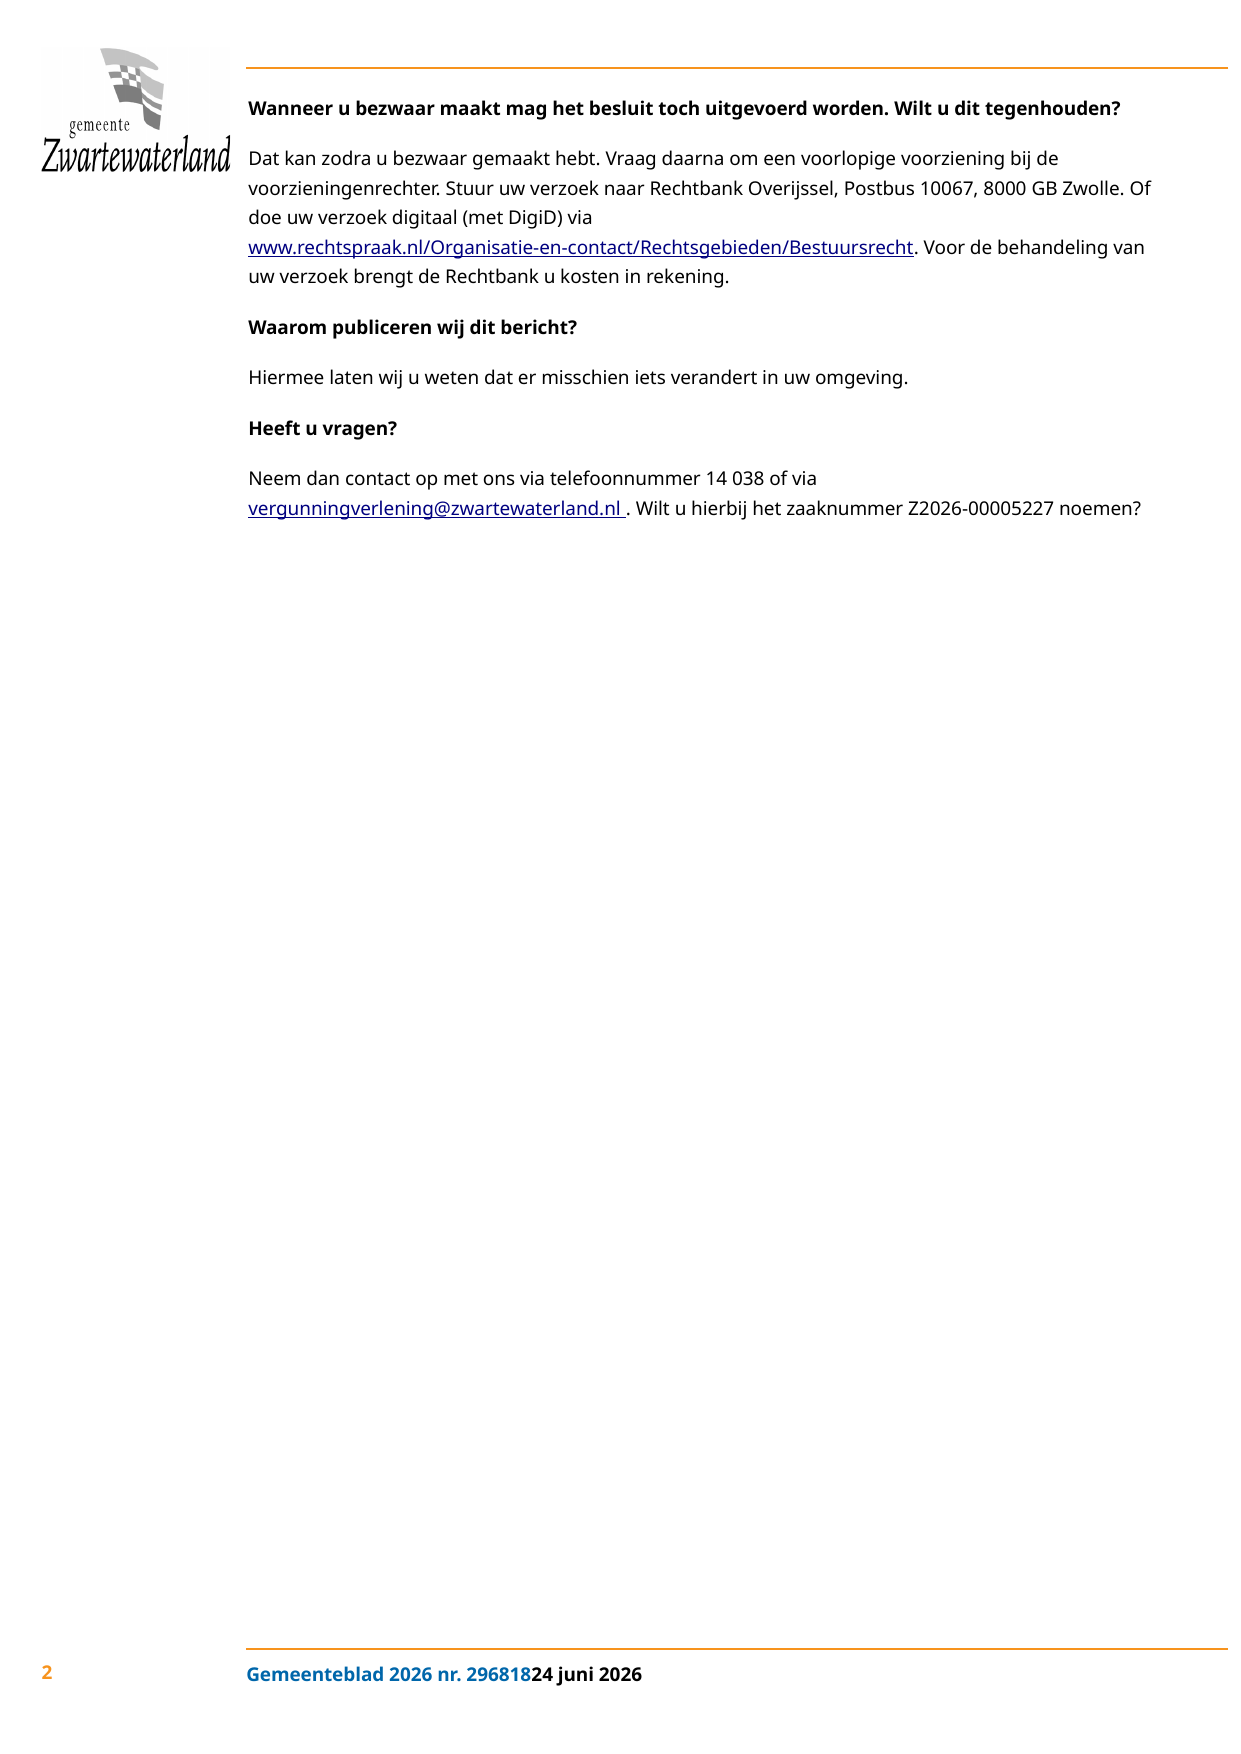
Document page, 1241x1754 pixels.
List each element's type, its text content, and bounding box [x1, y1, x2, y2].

text Neem dan contact op met ons via telefoonnummer 14 038 of via vergunningverlening@zwartewaterland.nl . Wilt u hierbij het zaaknummer Z2026-00005227 noemen? [248, 465, 1152, 521]
text Wanneer u bezwaar maakt mag het besluit toch uitgevoerd worden. Wilt u dit tegenhouden? [248, 95, 1152, 121]
text Heeft u vragen? [248, 415, 1152, 441]
text Waarom publiceren wij dit bericht? [248, 314, 1152, 340]
picture [41, 47, 231, 172]
text Dat kan zodra u bezwaar gemaakt hebt. Vraag daarna om een voorlopige voorziening bij de voorzieningenrechter. Stuur uw verzoek naar Rechtbank Overijssel, Postbus 10067, 8000 GB Zwolle. Of doe uw verzoek digitaal (met DigiD) via www.rechtspraak.nl/Organisatie-en-contact/Rechtsgebieden/Bestuursrecht. Voor de behandeling van uw verzoek brengt de Rechtbank u kosten in rekening. [248, 145, 1152, 289]
text Hiermee laten wij u weten dat er misschien iets verandert in uw omgeving. [248, 364, 1152, 390]
